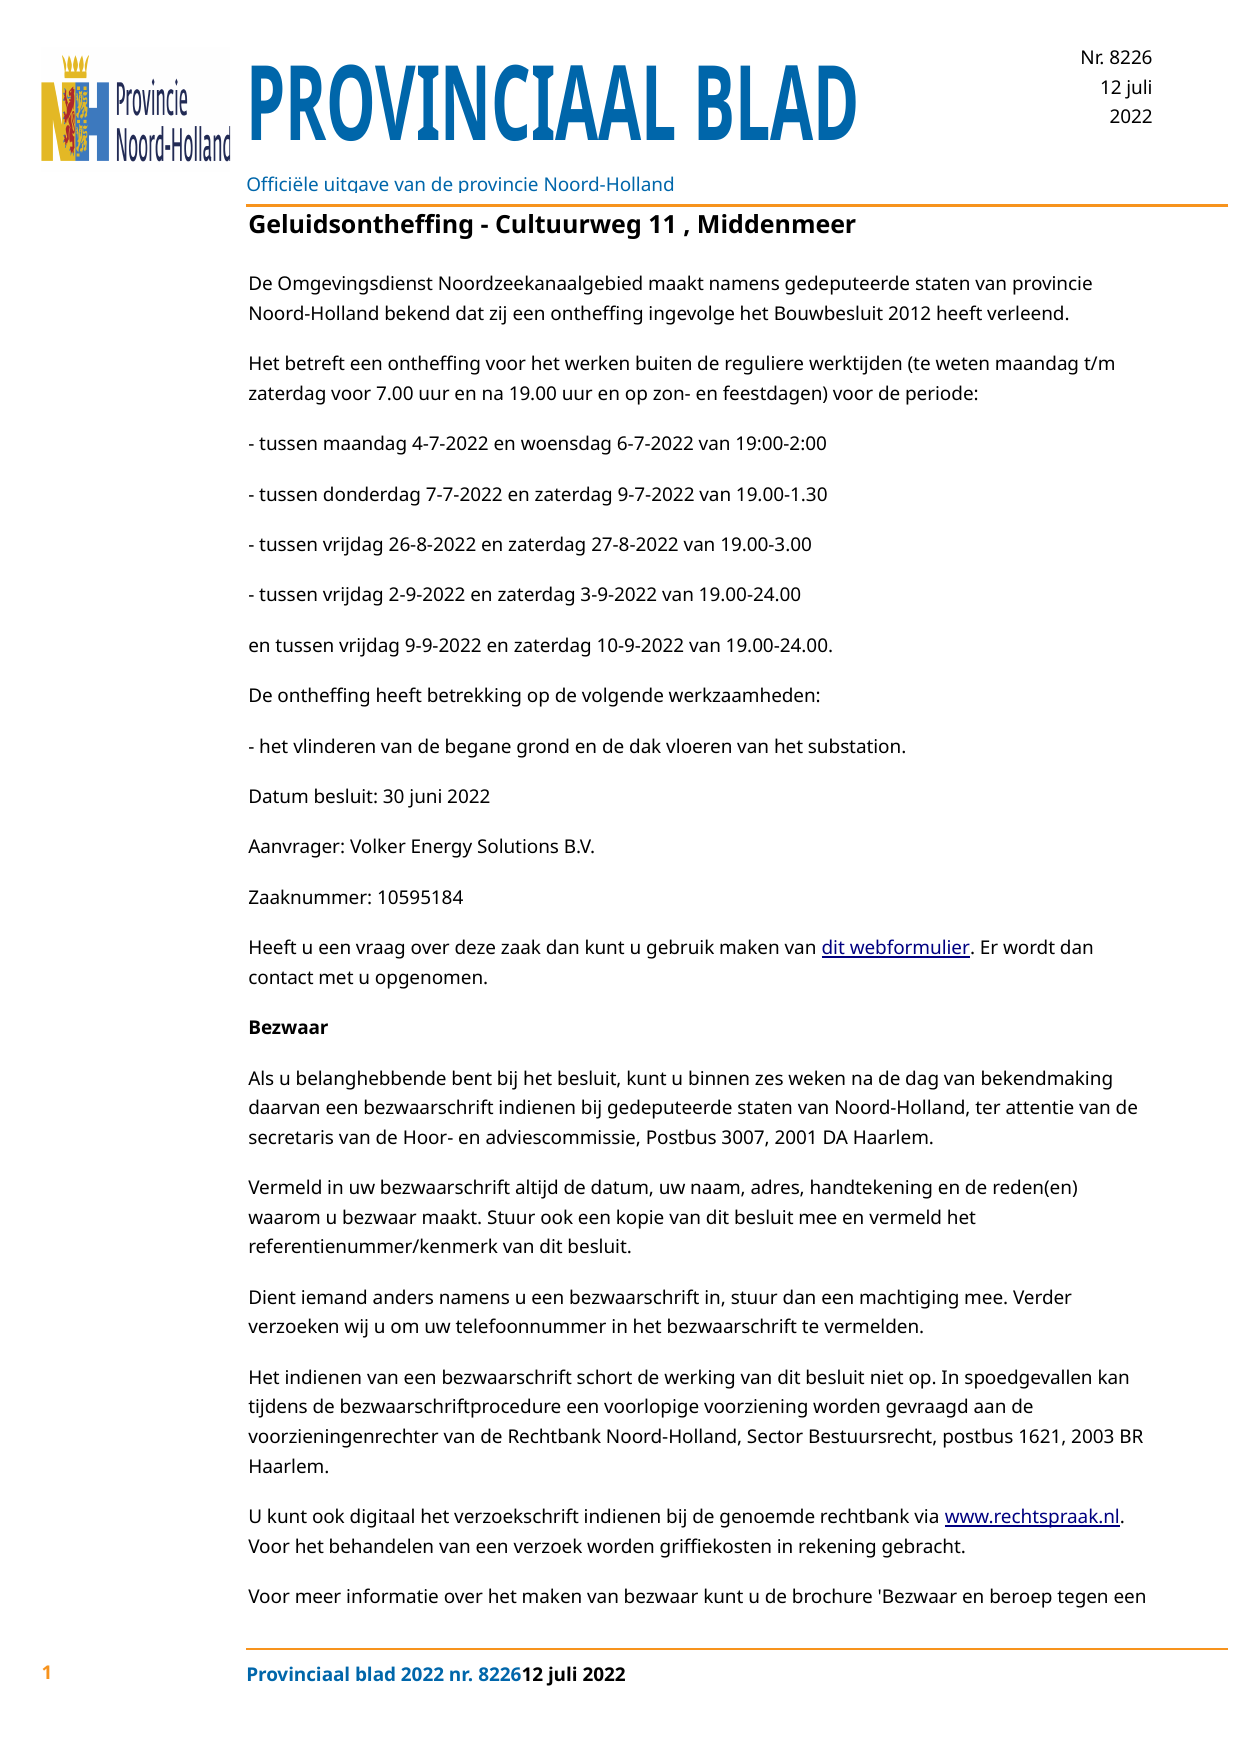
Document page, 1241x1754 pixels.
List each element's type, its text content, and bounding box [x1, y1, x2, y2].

text Het indienen van een bezwaarschrift schort de werking van dit besluit niet op. In spoedgevallen kan tijdens de bezwaarschriftprocedure een voorlopige voorziening worden gevraagd aan de voorzieningenrechter van de Rechtbank Noord-Holland, Sector Bestuursrecht, postbus 1621, 2003 BR Haarlem. [248, 1364, 1152, 1478]
text U kunt ook digitaal het verzoekschrift indienen bij de genoemde rechtbank via www.rechtspraak.nl. Voor het behandelen van een verzoek worden griffiekosten in rekening gebracht. [248, 1503, 1152, 1558]
text Vermeld in uw bezwaarschrift altijd de datum, uw naam, adres, handtekening en de reden(en) waarom u bezwaar maakt. Stuur ook een kopie van dit besluit mee en vermeld het referentienummer/kenmerk van dit besluit. [248, 1174, 1152, 1259]
text Het betreft een ontheffing voor het werken buiten de reguliere werktijden (te weten maandag t/m zaterdag voor 7.00 uur en na 19.00 uur en op zon- en feestdagen) voor de periode: [248, 350, 1152, 406]
text Zaaknummer: 10595184 [248, 884, 1152, 910]
text De ontheffing heeft betrekking op de volgende werkzaamheden: [248, 682, 1152, 708]
picture [41, 47, 231, 172]
text Aanvrager: Volker Energy Solutions B.V. [248, 834, 1152, 859]
text - het vlinderen van de begane grond en de dak vloeren van het substation. [248, 733, 1152, 758]
text Geluidsontheffing - Cultuurweg 11 , Middenmeer [248, 207, 1152, 241]
text Als u belanghebbende bent bij het besluit, kunt u binnen zes weken na de dag van bekendmaking daarvan een bezwaarschrift indienen bij gedeputeerde staten van Noord-Holland, ter attentie van de secretaris van de Hoor- en adviescommissie, Postbus 3007, 2001 DA Haarlem. [248, 1065, 1152, 1150]
text Datum besluit: 30 juni 2022 [248, 783, 1152, 809]
text Bezwaar [248, 1014, 1152, 1040]
text Dient iemand anders namens u een bezwaarschrift in, stuur dan een machtiging mee. Verder verzoeken wij u om uw telefoonnummer in het bezwaarschrift te vermelden. [248, 1284, 1152, 1339]
text De Omgevingsdienst Noordzeekanaalgebied maakt namens gedeputeerde staten van provincie Noord-Holland bekend dat zij een ontheffing ingevolge het Bouwbesluit 2012 heeft verleend. [248, 270, 1152, 326]
text en tussen vrijdag 9-9-2022 en zaterdag 10-9-2022 van 19.00-24.00. [248, 632, 1152, 658]
text - tussen maandag 4-7-2022 en woensdag 6-7-2022 van 19:00-2:00 [248, 430, 1152, 456]
text - tussen donderdag 7-7-2022 en zaterdag 9-7-2022 van 19.00-1.30 [248, 481, 1152, 506]
text - tussen vrijdag 2-9-2022 en zaterdag 3-9-2022 van 19.00-24.00 [248, 582, 1152, 607]
text - tussen vrijdag 26-8-2022 en zaterdag 27-8-2022 van 19.00-3.00 [248, 531, 1152, 557]
text Heeft u een vraag over deze zaak dan kunt u gebruik maken van dit webformulier. Er wordt dan contact met u opgenomen. [248, 934, 1152, 990]
text Voor meer informatie over het maken van bezwaar kunt u de brochure 'Bezwaar en beroep tegen een [248, 1583, 1152, 1609]
